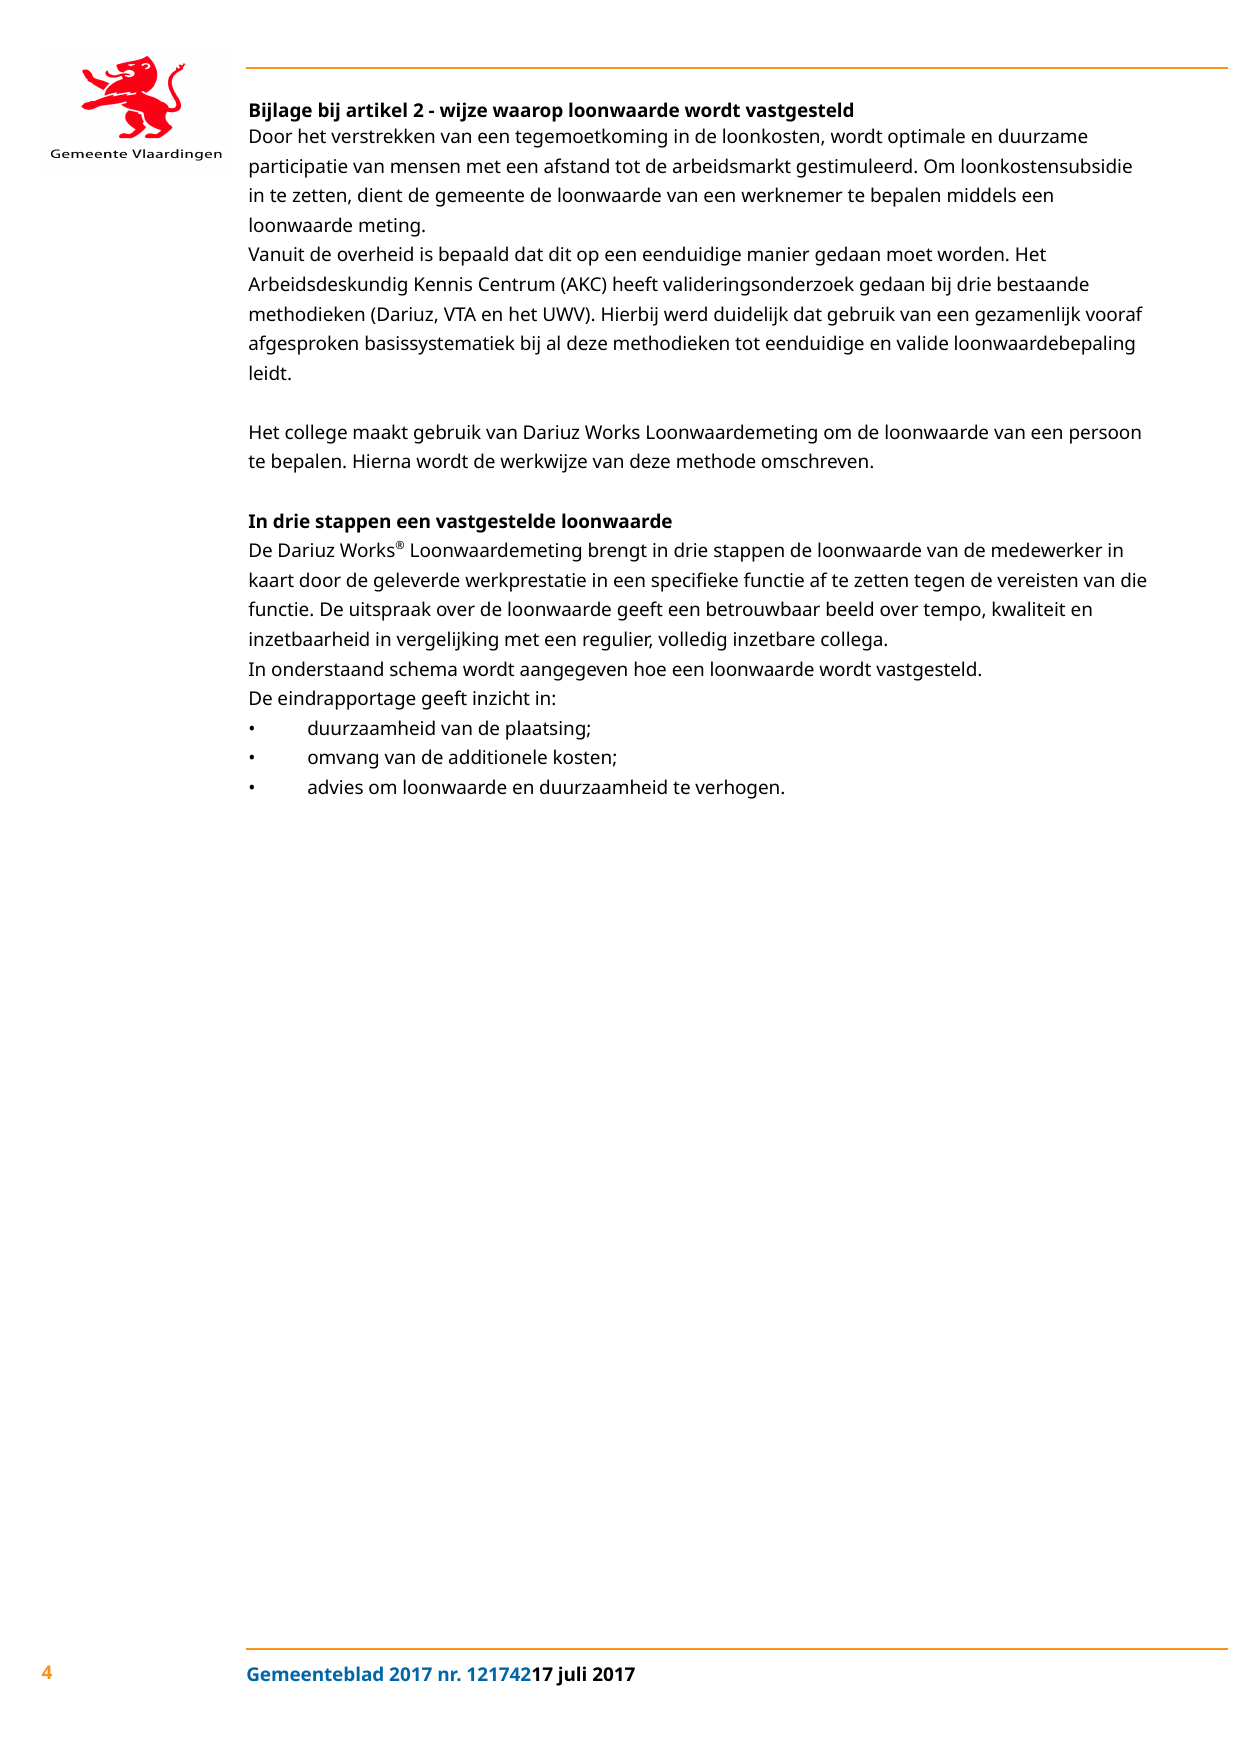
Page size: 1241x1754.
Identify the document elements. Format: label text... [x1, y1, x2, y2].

text De eindrapportage geeft inzicht in: [248, 685, 1152, 711]
text De Dariuz Works® Loonwaardemeting brengt in drie stappen de loonwaarde van de medewerker in kaart door de geleverde werkprestatie in een specifieke functie af te zetten tegen de vereisten van die functie. De uitspraak over de loonwaarde geeft een betrouwbaar beeld over tempo, kwaliteit en inzetbaarheid in vergelijking met een regulier, volledig inzetbare collega. [248, 537, 1152, 652]
text In drie stappen een vastgestelde loonwaarde [248, 508, 1152, 534]
text Door het verstrekken van een tegemoetkoming in de loonkosten, wordt optimale en duurzame participatie van mensen met een afstand tot de arbeidsmarkt gestimuleerd. Om loonkostensubsidie in te zetten, dient de gemeente de loonwaarde van een werknemer te bepalen middels een loonwaarde meting. [248, 123, 1152, 238]
picture [41, 47, 231, 172]
text Vanuit de overheid is bepaald dat dit op een eenduidige manier gedaan moet worden. Het Arbeidsdeskundig Kennis Centrum (AKC) heeft valideringsonderzoek gedaan bij drie bestaande methodieken (Dariuz, VTA en het UWV). Hierbij werd duidelijk dat gebruik van een gezamenlijk vooraf afgesproken basissystematiek bij al deze methodieken tot eenduidige en valide loonwaardebepaling leidt. [248, 242, 1152, 386]
list advies om loonwaarde en duurzaamheid te verhogen. [248, 774, 1152, 800]
text In onderstaand schema wordt aangegeven hoe een loonwaarde wordt vastgesteld. [248, 656, 1152, 682]
list omvang van de additionele kosten; [248, 744, 1152, 770]
text Het college maakt gebruik van Dariuz Works Loonwaardemeting om de loonwaarde van een persoon te bepalen. Hierna wordt de werkwijze van deze methode omschreven. [248, 419, 1152, 474]
text Bijlage bij artikel 2 - wijze waarop loonwaarde wordt vastgesteld [248, 95, 1152, 123]
list duurzaamheid van de plaatsing; [248, 715, 1152, 741]
